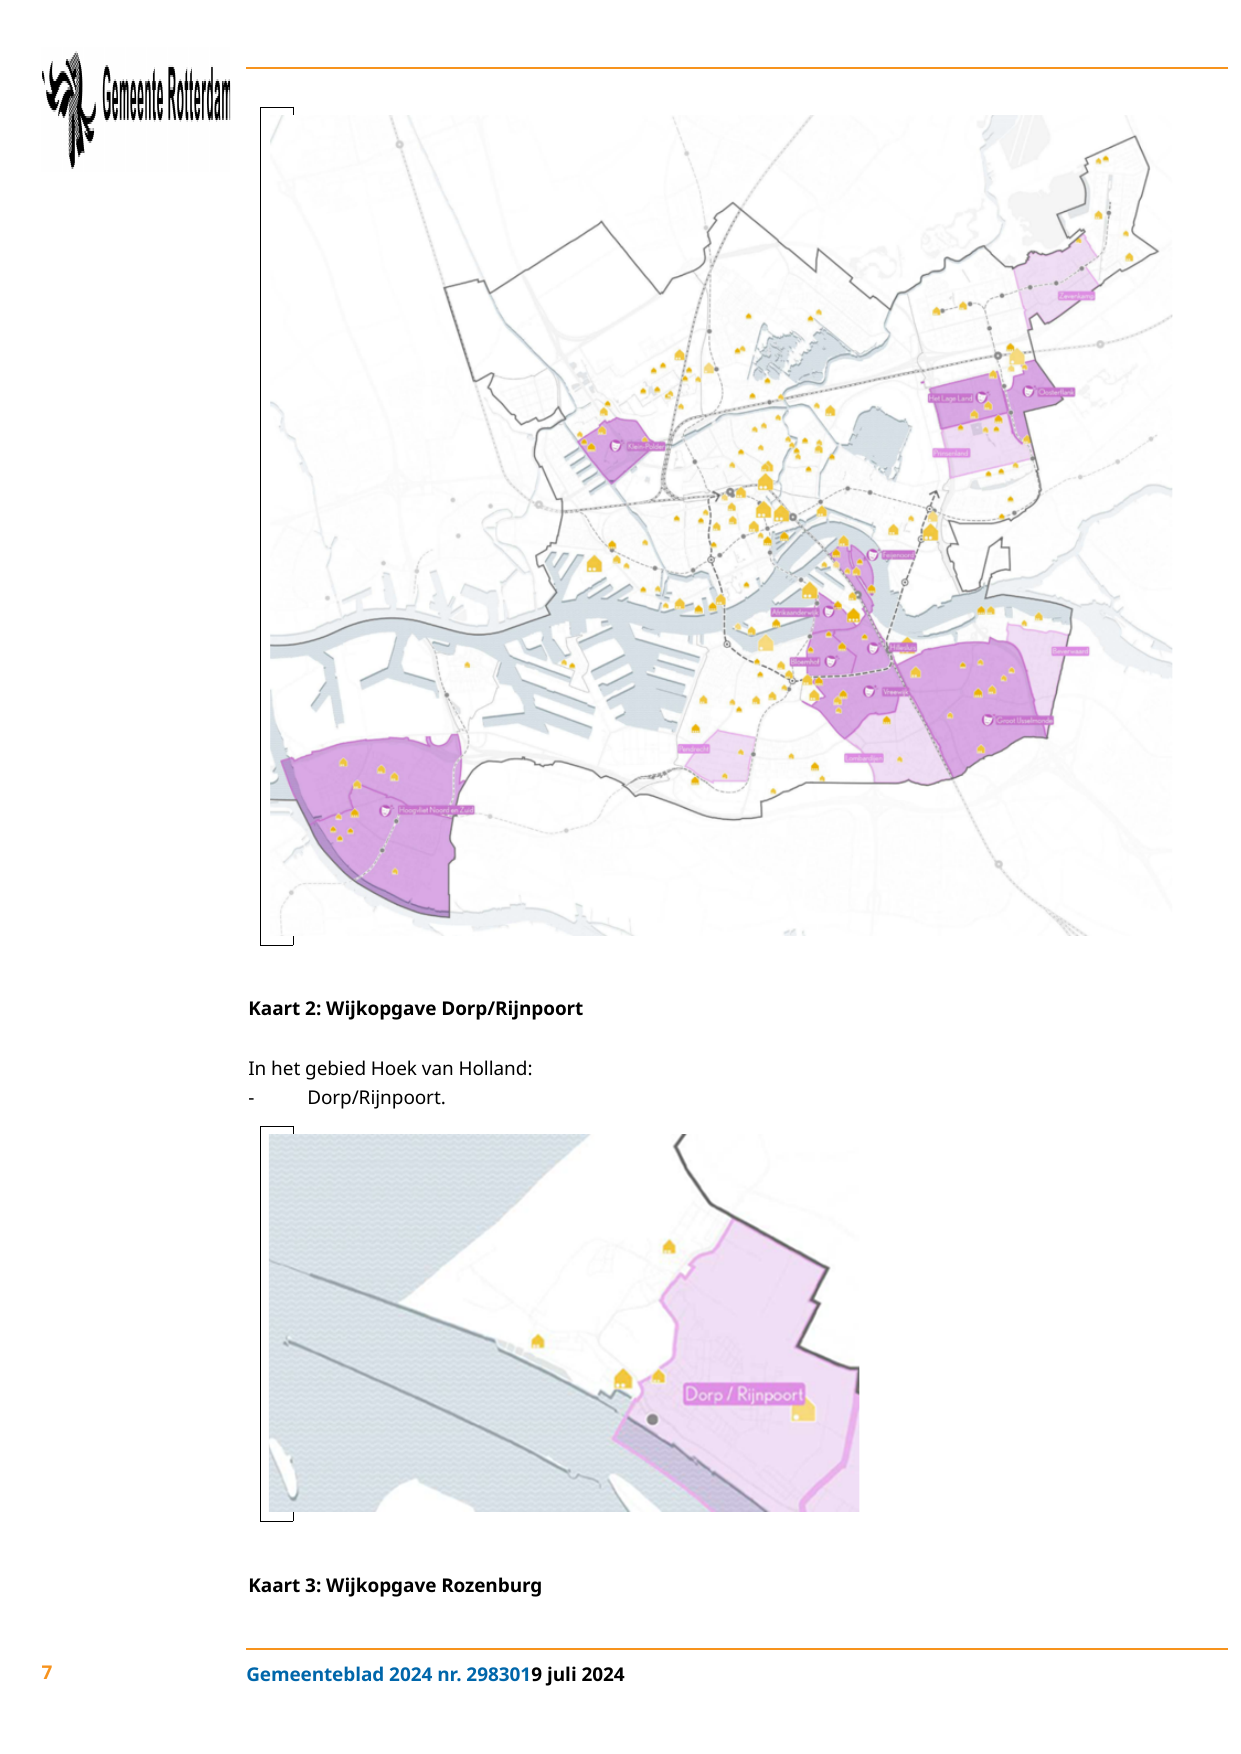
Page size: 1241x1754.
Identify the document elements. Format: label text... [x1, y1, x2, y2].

picture [41, 47, 231, 172]
text Kaart 3: Wijkopgave Rozenburg [248, 1572, 1152, 1598]
text Kaart 2: Wijkopgave Dorp/Rijnpoort [248, 996, 1152, 1021]
list Dorp/Rijnpoort. [248, 1084, 1152, 1110]
text In het gebied Hoek van Holland: [248, 1055, 1152, 1080]
picture [268, 115, 1173, 936]
picture [268, 1134, 860, 1512]
